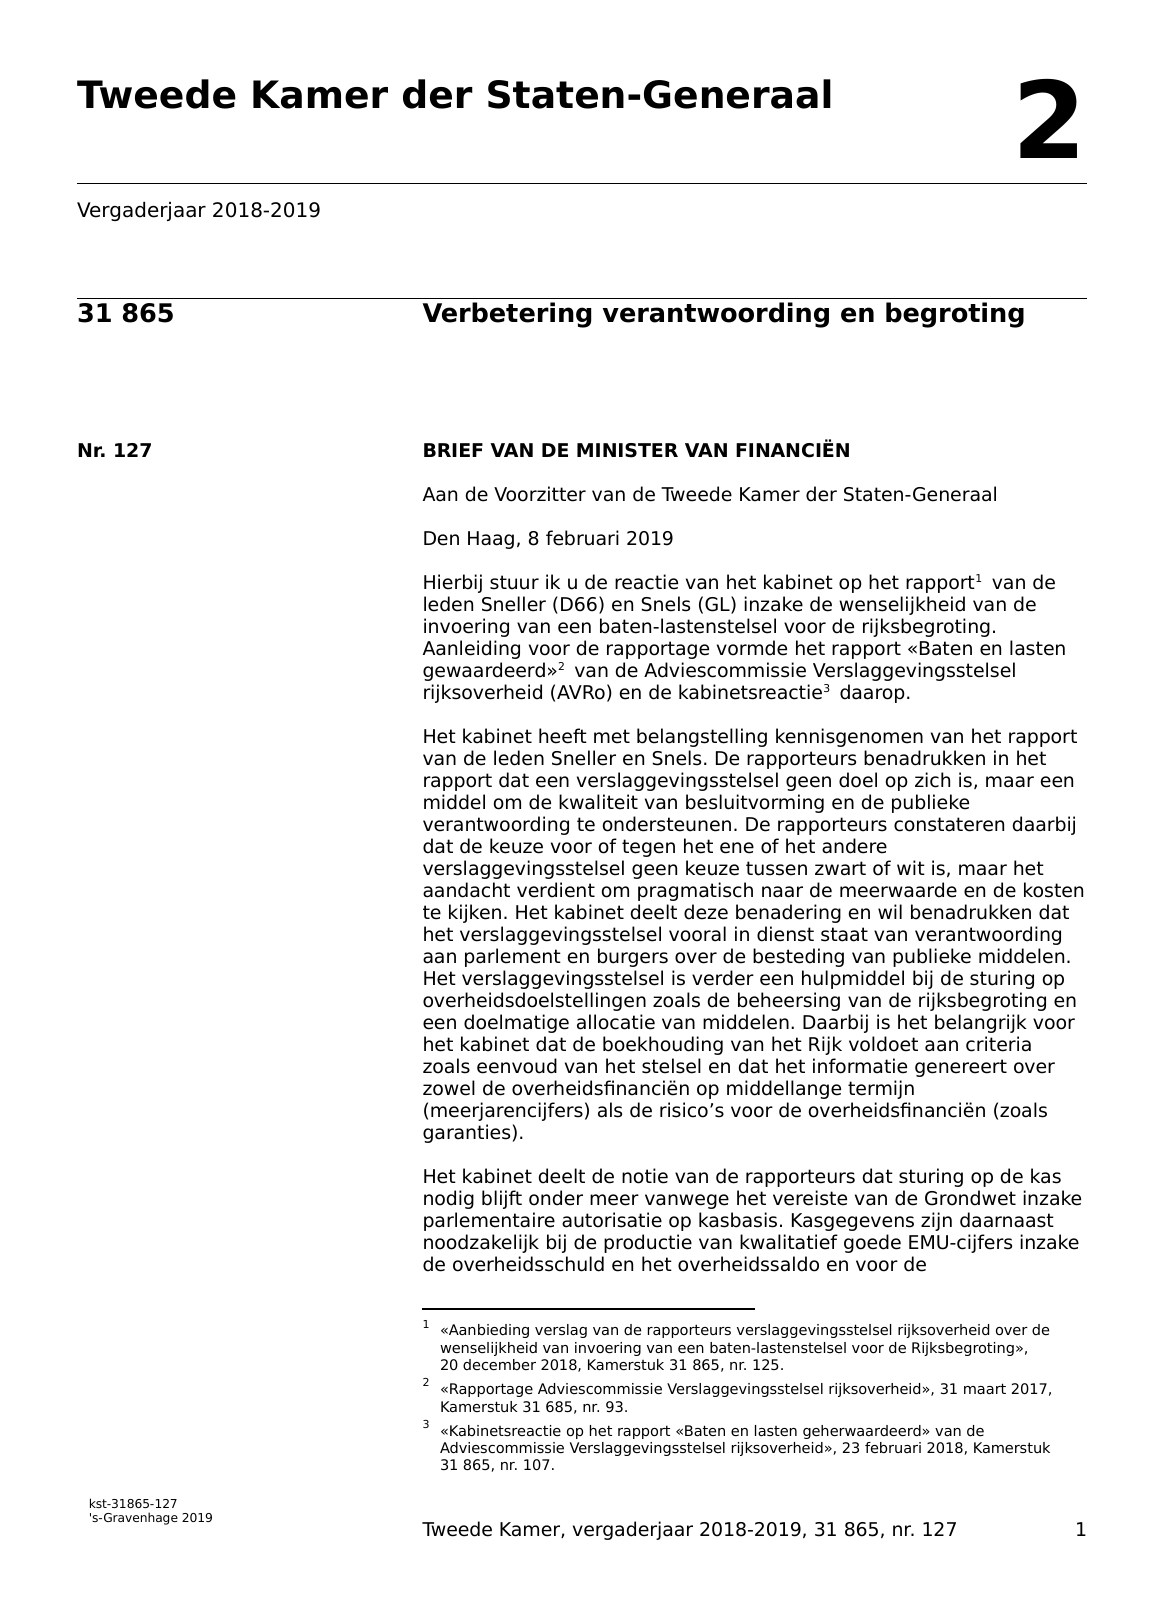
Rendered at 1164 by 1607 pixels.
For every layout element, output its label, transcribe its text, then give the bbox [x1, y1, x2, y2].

text 's-Gravenhage 2019 [88, 1511, 323, 1525]
table_cell Vergaderjaar 2018-2019 [77, 184, 1087, 298]
table_header 2 [886, 59, 1087, 183]
text Den Haag, 8 februari 2019 [422, 528, 1087, 550]
text kst-31865-127 [88, 1497, 323, 1511]
text Aan de Voorzitter van de Tweede Kamer der Staten-Generaal [422, 484, 1087, 506]
text Het kabinet heeft met belangstelling kennisgenomen van het rapport van de leden Sneller en Snels. De rapporteurs benadrukken in het rapport dat een verslaggevingsstelsel geen doel op zich is, maar een middel om de kwaliteit van besluitvorming en de publieke verantwoording te ondersteunen. De rapporteurs constateren daarbij dat de keuze voor of tegen het ene of het andere verslaggevingsstelsel geen keuze tussen zwart of wit is, maar het aandacht verdient om pragmatisch naar de meerwaarde en de kosten te kijken. Het kabinet deelt deze benadering en wil benadrukken dat het verslaggevingsstelsel vooral in dienst staat van verantwoording aan parlement en burgers over de besteding van publieke middelen. Het verslaggevingsstelsel is verder een hulpmiddel bij de sturing op overheidsdoelstellingen zoals de beheersing van de rijksbegroting en een doelmatige allocatie van middelen. Daarbij is het belangrijk voor het kabinet dat de boekhouding van het Rijk voldoet aan criteria zoals eenvoud van het stelsel en dat het informatie genereert over zowel de overheidsfinanciën op middellange termijn (meerjarencijfers) als de risico’s voor de overheidsfinanciën (zoals garanties). [422, 726, 1087, 1144]
text Het kabinet deelt de notie van de rapporteurs dat sturing op de kas nodig blijft onder meer vanwege het vereiste van de Grondwet inzake parlementaire autorisatie op kasbasis. Kasgegevens zijn daarnaast noodzakelijk bij de productie van kwalitatief goede EMU-cijfers inzake de overheidsschuld en het overheidssaldo en voor de [422, 1166, 1087, 1276]
subtitle Nr. 127 BRIEF VAN DE MINISTER VAN FINANCIËN [77, 440, 1087, 462]
text «Kabinetsreactie op het rapport «Baten en lasten geherwaardeerd» van de Adviescommissie Verslaggevingsstelsel rijksoverheid», 23 februari 2018, Kamerstuk 31 865, nr. 107. [422, 1418, 1087, 1474]
table_header Tweede Kamer der Staten-Generaal [77, 59, 886, 183]
text Hierbij stuur ik u de reactie van het kabinet op het rapport van de leden Sneller (D66) en Snels (GL) inzake de wenselijkheid van de invoering van een baten-lastenstelsel voor de rijksbegroting. Aanleiding voor de rapportage vormde het rapport «Baten en lasten gewaardeerd» van de Adviescommissie Verslaggevingsstelsel rijksoverheid (AVRo) en de kabinetsreactie daarop. [422, 572, 1087, 704]
text «Rapportage Adviescommissie Verslaggevingsstelsel rijksoverheid», 31 maart 2017, Kamerstuk 31 685, nr. 93. [422, 1377, 1087, 1416]
subtitle 31 865 Verbetering verantwoording en begroting [77, 299, 1087, 329]
text «Aanbieding verslag van de rapporteurs verslaggevingsstelsel rijksoverheid over de wenselijkheid van invoering van een baten-lastenstelsel voor de Rijksbegroting», 20 december 2018, Kamerstuk 31 865, nr. 125. [422, 1318, 1087, 1374]
